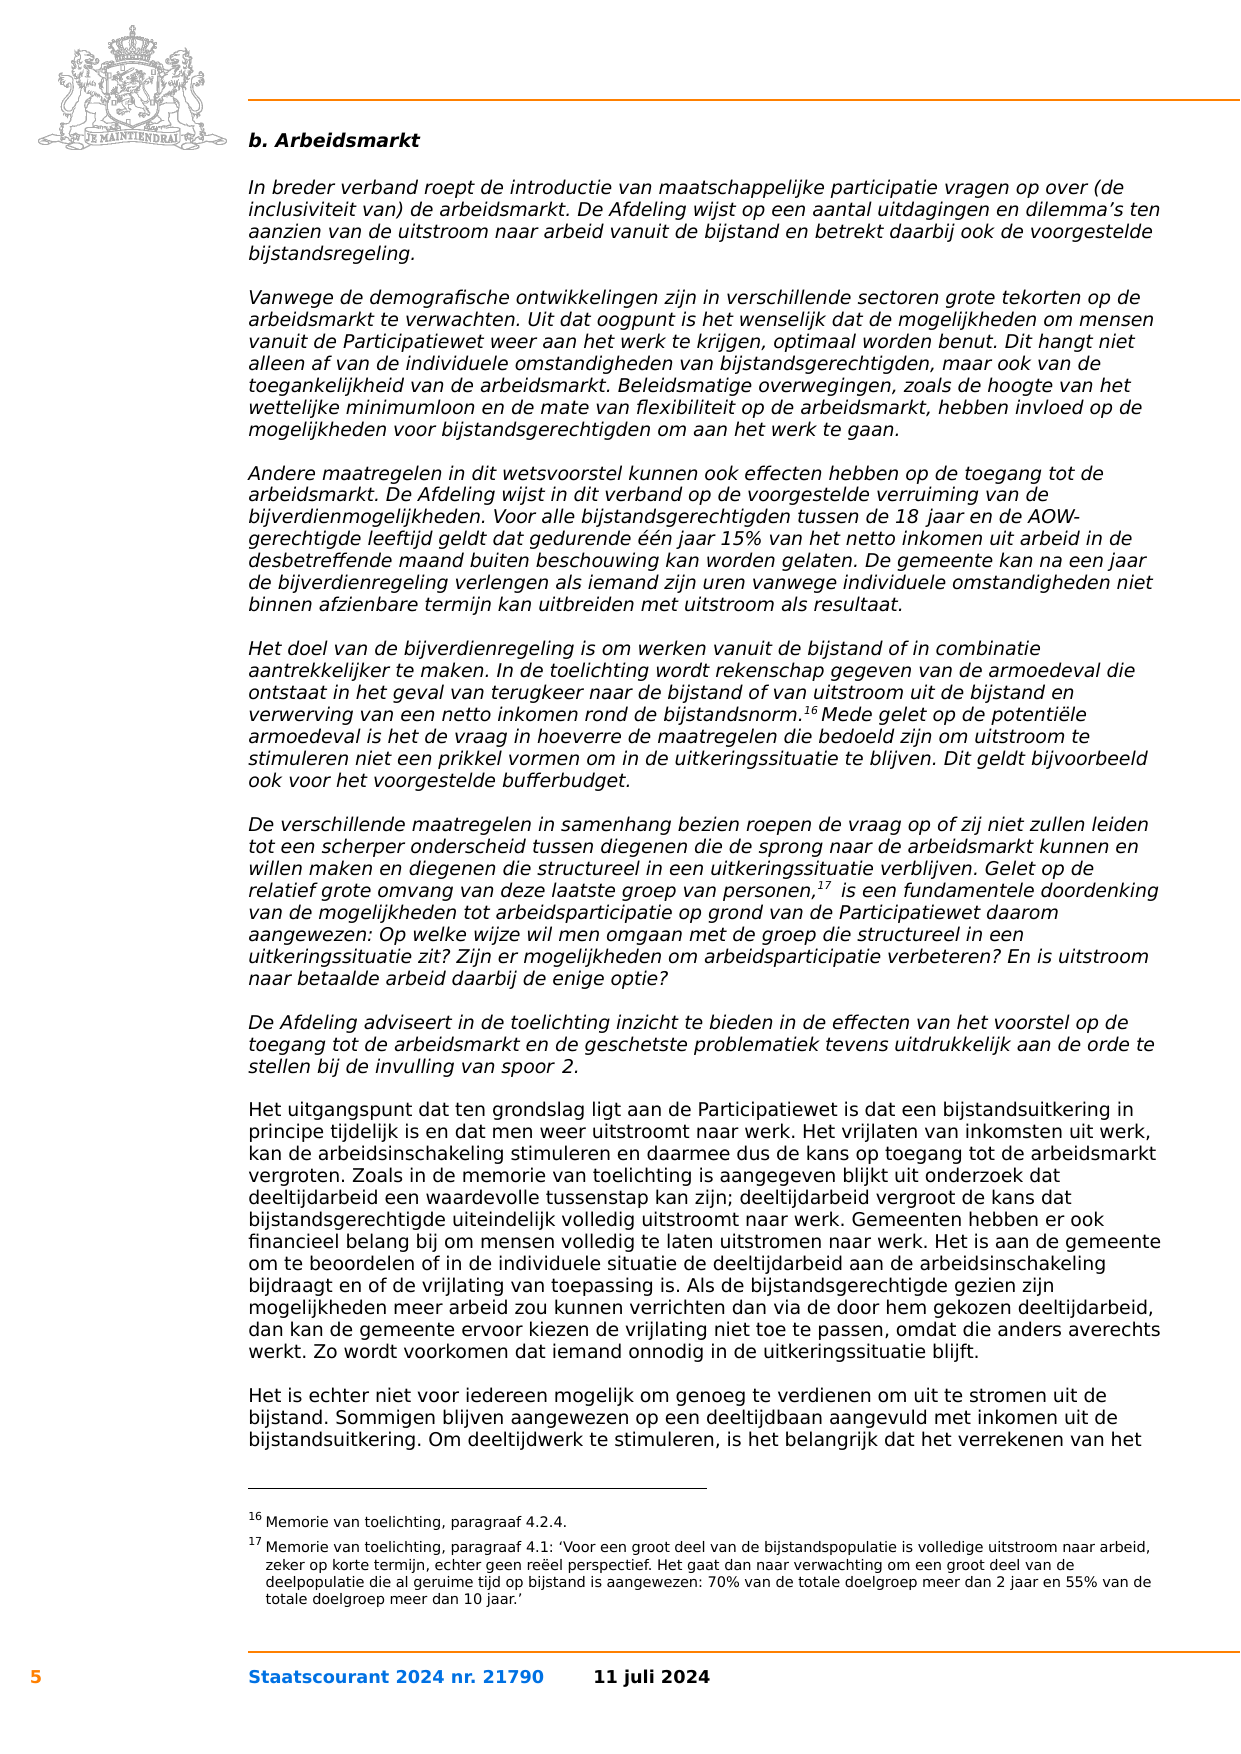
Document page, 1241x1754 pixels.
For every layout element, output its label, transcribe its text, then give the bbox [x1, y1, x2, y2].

text De verschillende maatregelen in samenhang bezien roepen de vraag op of zij niet zullen leiden tot een scherper onderscheid tussen diegenen die de sprong naar de arbeidsmarkt kunnen en willen maken en diegenen die structureel in een uitkeringssituatie verblijven. Gelet op de relatief grote omvang van deze laatste groep van personen, is een fundamentele doordenking van de mogelijkheden tot arbeidsparticipatie op grond van de Participatiewet daarom aangewezen: Op welke wijze wil men omgaan met de groep die structureel in een uitkeringssituatie zit? Zijn er mogelijkheden om arbeidsparticipatie verbeteren? En is uitstroom naar betaalde arbeid daarbij de enige optie? [248, 814, 1163, 990]
subtitle b. Arbeidsmarkt [248, 130, 1163, 152]
text Het uitgangspunt dat ten grondslag ligt aan de Participatiewet is dat een bijstandsuitkering in principe tijdelijk is en dat men weer uitstroomt naar werk. Het vrijlaten van inkomsten uit werk, kan de arbeidsinschakeling stimuleren en daarmee dus de kans op toegang tot de arbeidsmarkt vergroten. Zoals in de memorie van toelichting is aangegeven blijkt uit onderzoek dat deeltijdarbeid een waardevolle tussenstap kan zijn; deeltijdarbeid vergroot de kans dat bijstandsgerechtigde uiteindelijk volledig uitstroomt naar werk. Gemeenten hebben er ook financieel belang bij om mensen volledig te laten uitstromen naar werk. Het is aan de gemeente om te beoordelen of in de individuele situatie de deeltijdarbeid aan de arbeidsinschakeling bijdraagt en of de vrijlating van toepassing is. Als de bijstandsgerechtigde gezien zijn mogelijkheden meer arbeid zou kunnen verrichten dan via de door hem gekozen deeltijdarbeid, dan kan de gemeente ervoor kiezen de vrijlating niet toe te passen, omdat die anders averechts werkt. Zo wordt voorkomen dat iemand onnodig in de uitkeringssituatie blijft. [248, 1099, 1163, 1363]
text In breder verband roept de introductie van maatschappelijke participatie vragen op over (de inclusiviteit van) de arbeidsmarkt. De Afdeling wijst op een aantal uitdagingen en dilemma’s ten aanzien van de uitstroom naar arbeid vanuit de bijstand en betrekt daarbij ook de voorgestelde bijstandsregeling. [248, 177, 1163, 265]
picture [38, 25, 227, 150]
text Andere maatregelen in dit wetsvoorstel kunnen ook effecten hebben op de toegang tot de arbeidsmarkt. De Afdeling wijst in dit verband op de voorgestelde verruiming van de bijverdienmogelijkheden. Voor alle bijstandsgerechtigden tussen de 18 jaar en de AOW-gerechtigde leeftijd geldt dat gedurende één jaar 15% van het netto inkomen uit arbeid in de desbetreffende maand buiten beschouwing kan worden gelaten. De gemeente kan na een jaar de bijverdienregeling verlengen als iemand zijn uren vanwege individuele omstandigheden niet binnen afzienbare termijn kan uitbreiden met uitstroom als resultaat. [248, 462, 1163, 616]
text Het is echter niet voor iedereen mogelijk om genoeg te verdienen om uit te stromen uit de bijstand. Sommigen blijven aangewezen op een deeltijdbaan aangevuld met inkomen uit de bijstandsuitkering. Om deeltijdwerk te stimuleren, is het belangrijk dat het verrekenen van het [248, 1385, 1163, 1451]
text Het doel van de bijverdienregeling is om werken vanuit de bijstand of in combinatie aantrekkelijker te maken. In de toelichting wordt rekenschap gegeven van de armoedeval die ontstaat in het geval van terugkeer naar de bijstand of van uitstroom uit de bijstand en verwerving van een netto inkomen rond de bijstandsnorm.Mede gelet op de potentiële armoedeval is het de vraag in hoeverre de maatregelen die bedoeld zijn om uitstroom te stimuleren niet een prikkel vormen om in de uitkeringssituatie te blijven. Dit geldt bijvoorbeeld ook voor het voorgestelde bufferbudget. [248, 638, 1163, 792]
text Memorie van toelichting, paragraaf 4.1: ‘Voor een groot deel van de bijstandspopulatie is volledige uitstroom naar arbeid, zeker op korte termijn, echter geen reëel perspectief. Het gaat dan naar verwachting om een groot deel van de deelpopulatie die al geruime tijd op bijstand is aangewezen: 70% van de totale doelgroep meer dan 2 jaar en 55% van de totale doelgroep meer dan 10 jaar.’ [248, 1535, 1163, 1608]
text De Afdeling adviseert in de toelichting inzicht te bieden in de effecten van het voorstel op de toegang tot de arbeidsmarkt en de geschetste problematiek tevens uitdrukkelijk aan de orde te stellen bij de invulling van spoor 2. [248, 1012, 1163, 1077]
text Memorie van toelichting, paragraaf 4.2.4. [248, 1510, 1163, 1532]
text Vanwege de demografische ontwikkelingen zijn in verschillende sectoren grote tekorten op de arbeidsmarkt te verwachten. Uit dat oogpunt is het wenselijk dat de mogelijkheden om mensen vanuit de Participatiewet weer aan het werk te krijgen, optimaal worden benut. Dit hangt niet alleen af van de individuele omstandigheden van bijstandsgerechtigden, maar ook van de toegankelijkheid van de arbeidsmarkt. Beleidsmatige overwegingen, zoals de hoogte van het wettelijke minimumloon en de mate van flexibiliteit op de arbeidsmarkt, hebben invloed op de mogelijkheden voor bijstandsgerechtigden om aan het werk te gaan. [248, 287, 1163, 441]
